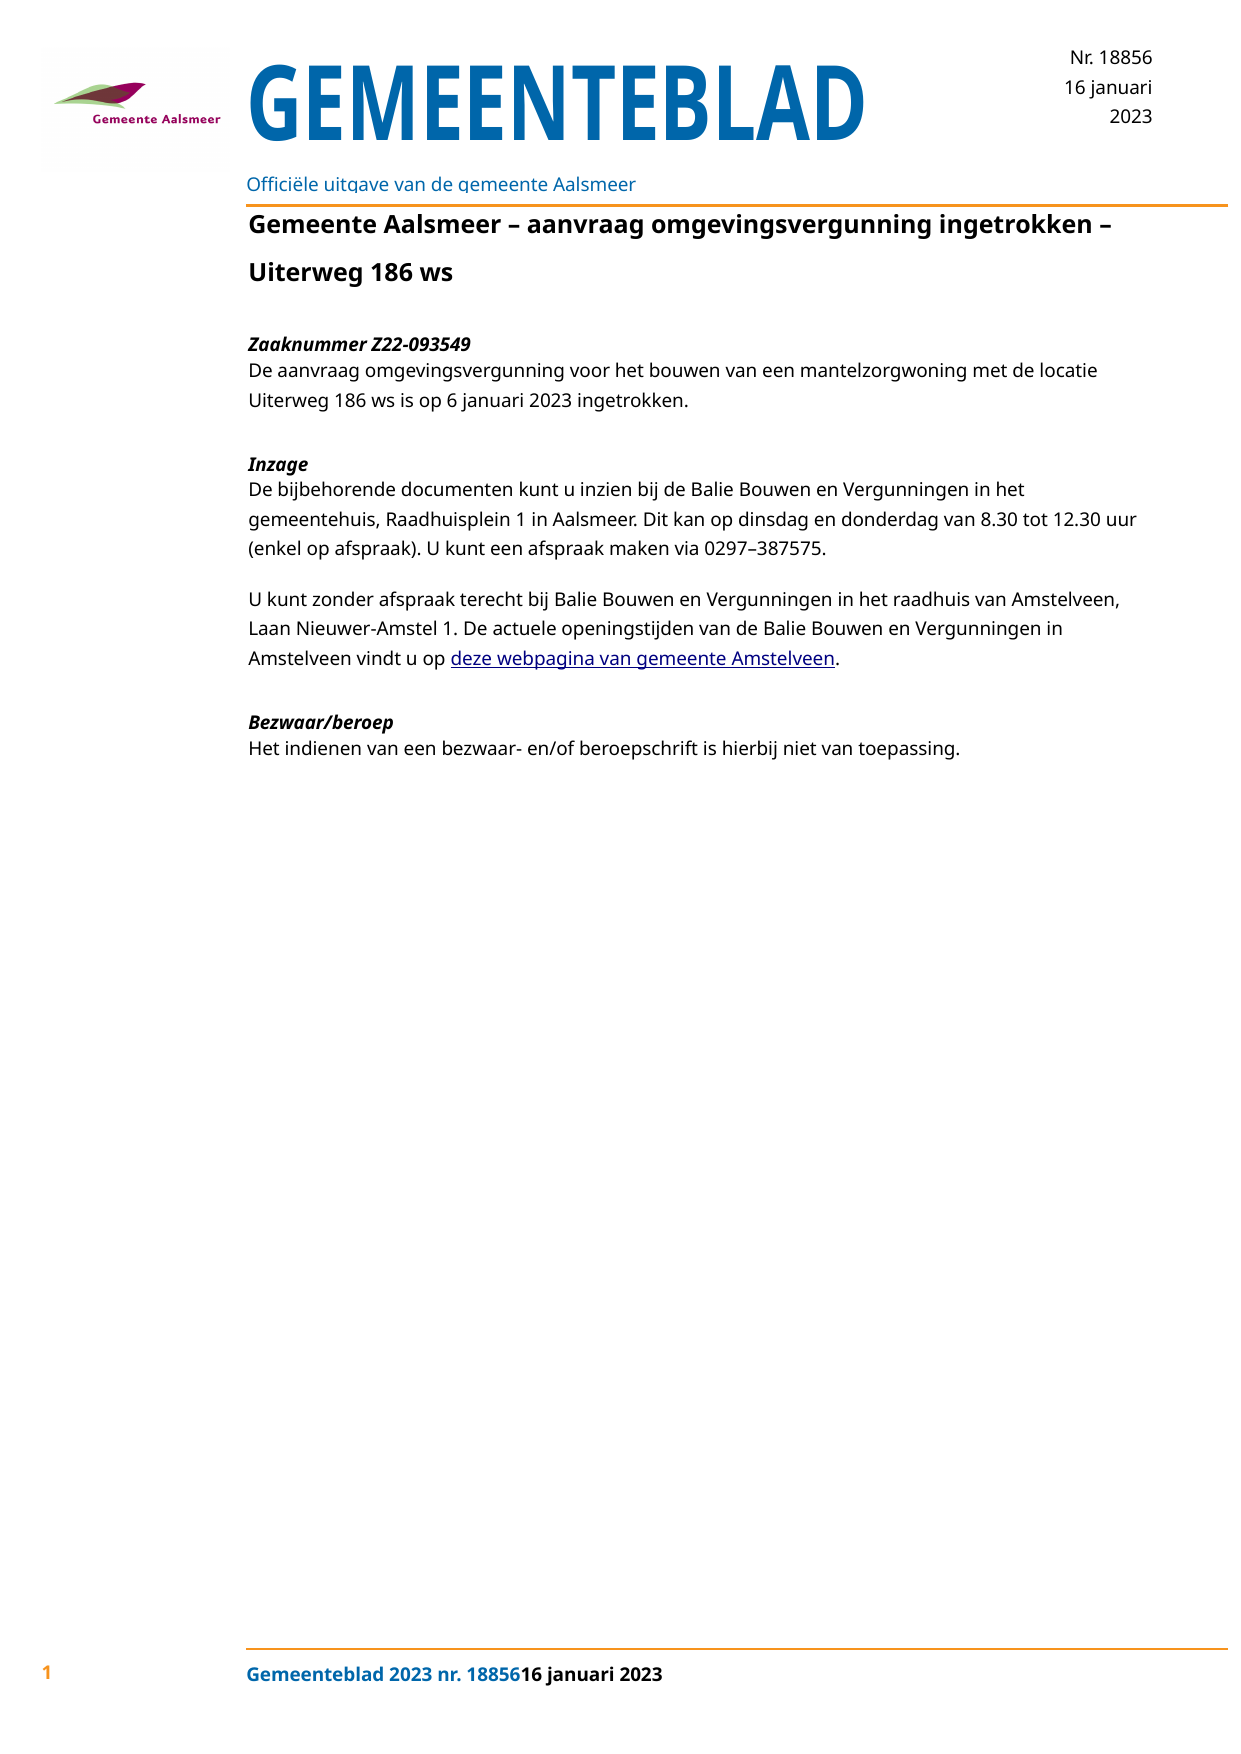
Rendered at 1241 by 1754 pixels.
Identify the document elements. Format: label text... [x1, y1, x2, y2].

text U kunt zonder afspraak terecht bij Balie Bouwen en Vergunningen in het raadhuis van Amstelveen, Laan Nieuwer-Amstel 1. De actuele openingstijden van de Balie Bouwen en Vergunningen in Amstelveen vindt u op deze webpagina van gemeente Amstelveen. [248, 586, 1152, 671]
text Inzage [248, 451, 1152, 476]
text De aanvraag omgevingsvergunning voor het bouwen van een mantelzorgwoning met de locatie Uiterweg 186 ws is op 6 januari 2023 ingetrokken. [248, 357, 1152, 412]
text Het indienen van een bezwaar- en/of beroepschrift is hierbij niet van toepassing. [248, 735, 1152, 761]
picture [41, 47, 231, 172]
text Bezwaar/beroep [248, 709, 1152, 735]
text De bijbehorende documenten kunt u inzien bij de Balie Bouwen en Vergunningen in het gemeentehuis, Raadhuisplein 1 in Aalsmeer. Dit kan op dinsdag en donderdag van 8.30 tot 12.30 uur (enkel op afspraak). U kunt een afspraak maken via 0297–387575. [248, 476, 1152, 561]
text Gemeente Aalsmeer – aanvraag omgevingsvergunning ingetrokken – Uiterweg 186 ws [248, 207, 1152, 288]
text Zaaknummer Z22-093549 [248, 331, 1152, 357]
